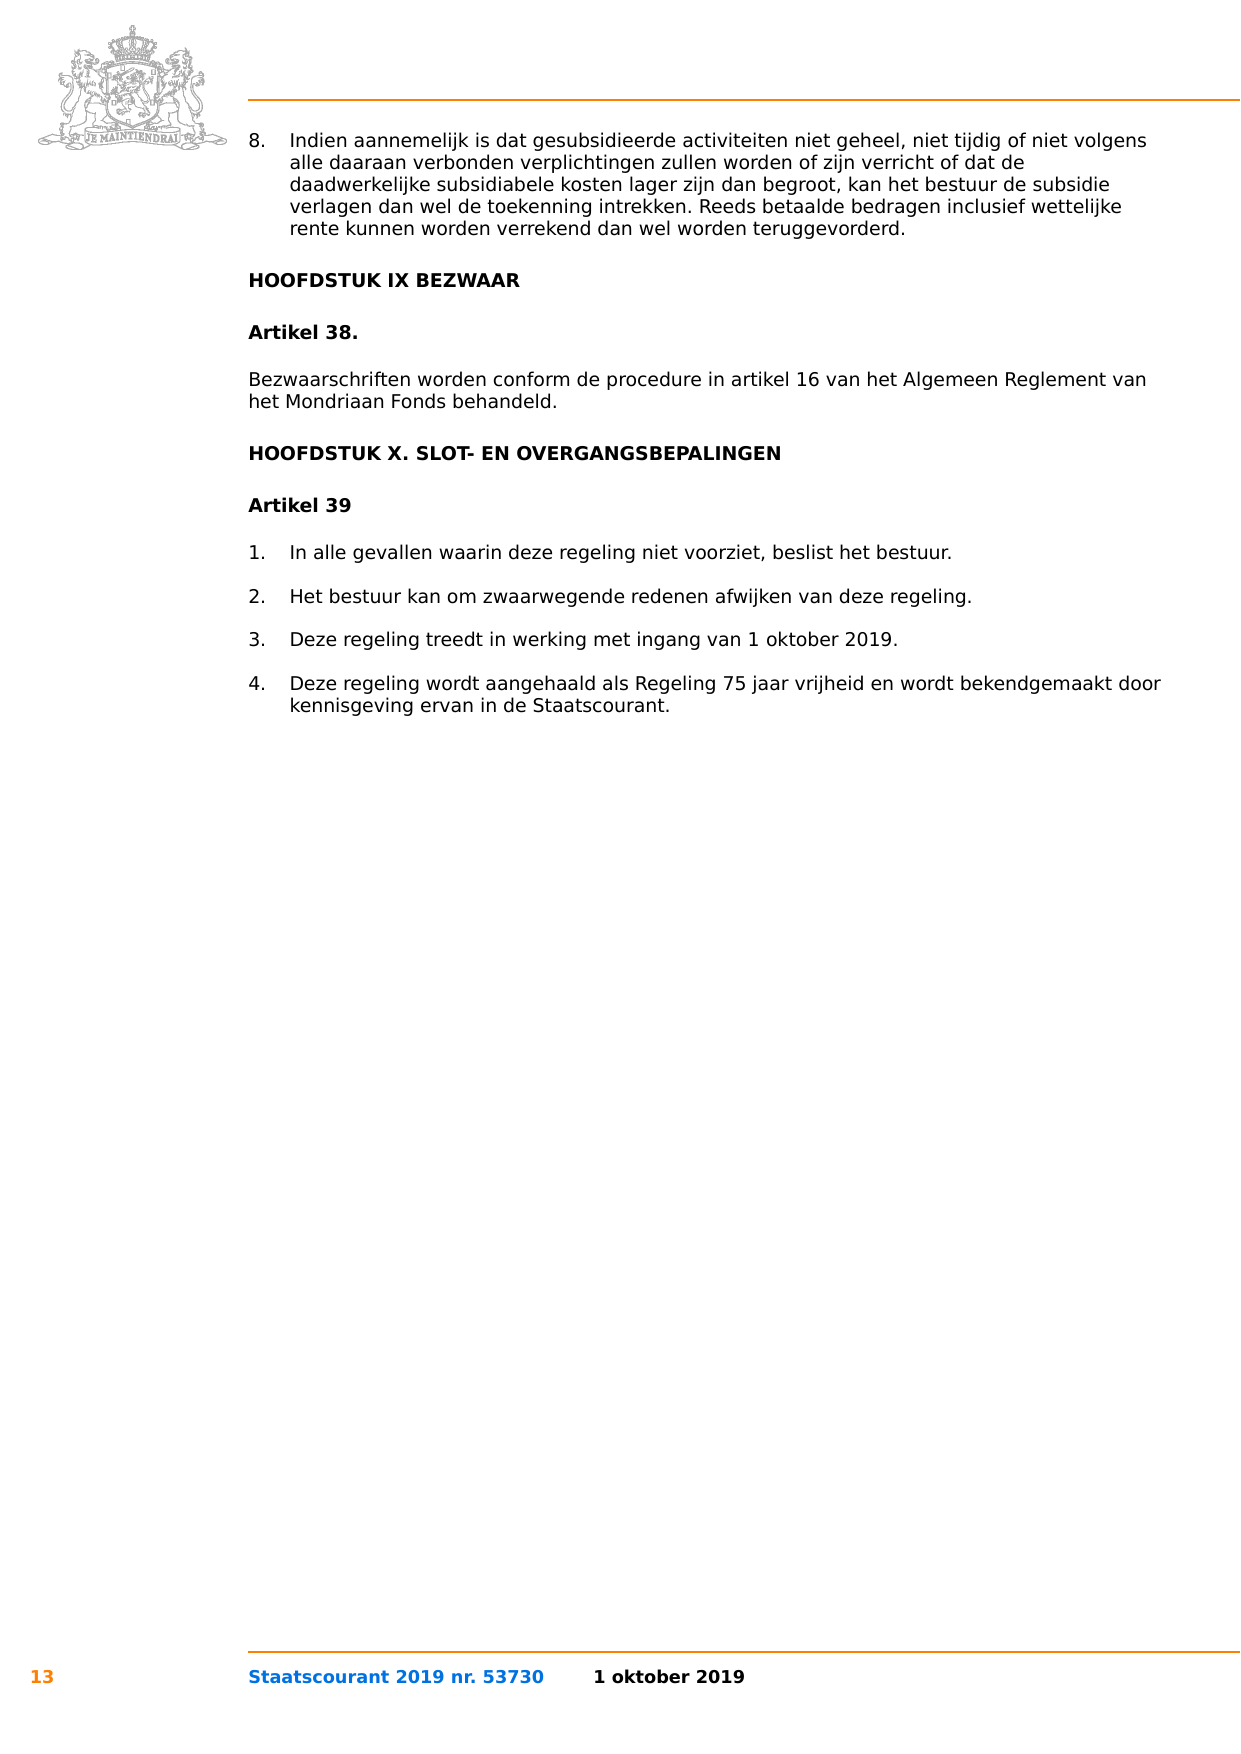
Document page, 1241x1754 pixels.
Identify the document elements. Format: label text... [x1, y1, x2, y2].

subtitle Artikel 39 [248, 495, 1163, 517]
text 2. Het bestuur kan om zwaarwegende redenen afwijken van deze regeling. [248, 586, 1163, 607]
subtitle Artikel 38. [248, 322, 1163, 344]
text 8. Indien aannemelijk is dat gesubsidieerde activiteiten niet geheel, niet tijdig of niet volgens alle daaraan verbonden verplichtingen zullen worden of zijn verricht of dat de daadwerkelijke subsidiabele kosten lager zijn dan begroot, kan het bestuur de subsidie verlagen dan wel de toekenning intrekken. Reeds betaalde bedragen inclusief wettelijke rente kunnen worden verrekend dan wel worden teruggevorderd. [248, 130, 1163, 240]
text Bezwaarschriften worden conform de procedure in artikel 16 van het Algemeen Reglement van het Mondriaan Fonds behandeld. [248, 369, 1163, 413]
subtitle HOOFDSTUK IX BEZWAAR [248, 270, 1163, 292]
text 3. Deze regeling treedt in werking met ingang van 1 oktober 2019. [248, 629, 1163, 651]
subtitle HOOFDSTUK X. SLOT- EN OVERGANGSBEPALINGEN [248, 443, 1163, 465]
text 4. Deze regeling wordt aangehaald als Regeling 75 jaar vrijheid en wordt bekendgemaakt door kennisgeving ervan in de Staatscourant. [248, 673, 1163, 717]
picture [38, 25, 227, 150]
text 1. In alle gevallen waarin deze regeling niet voorziet, beslist het bestuur. [248, 542, 1163, 564]
